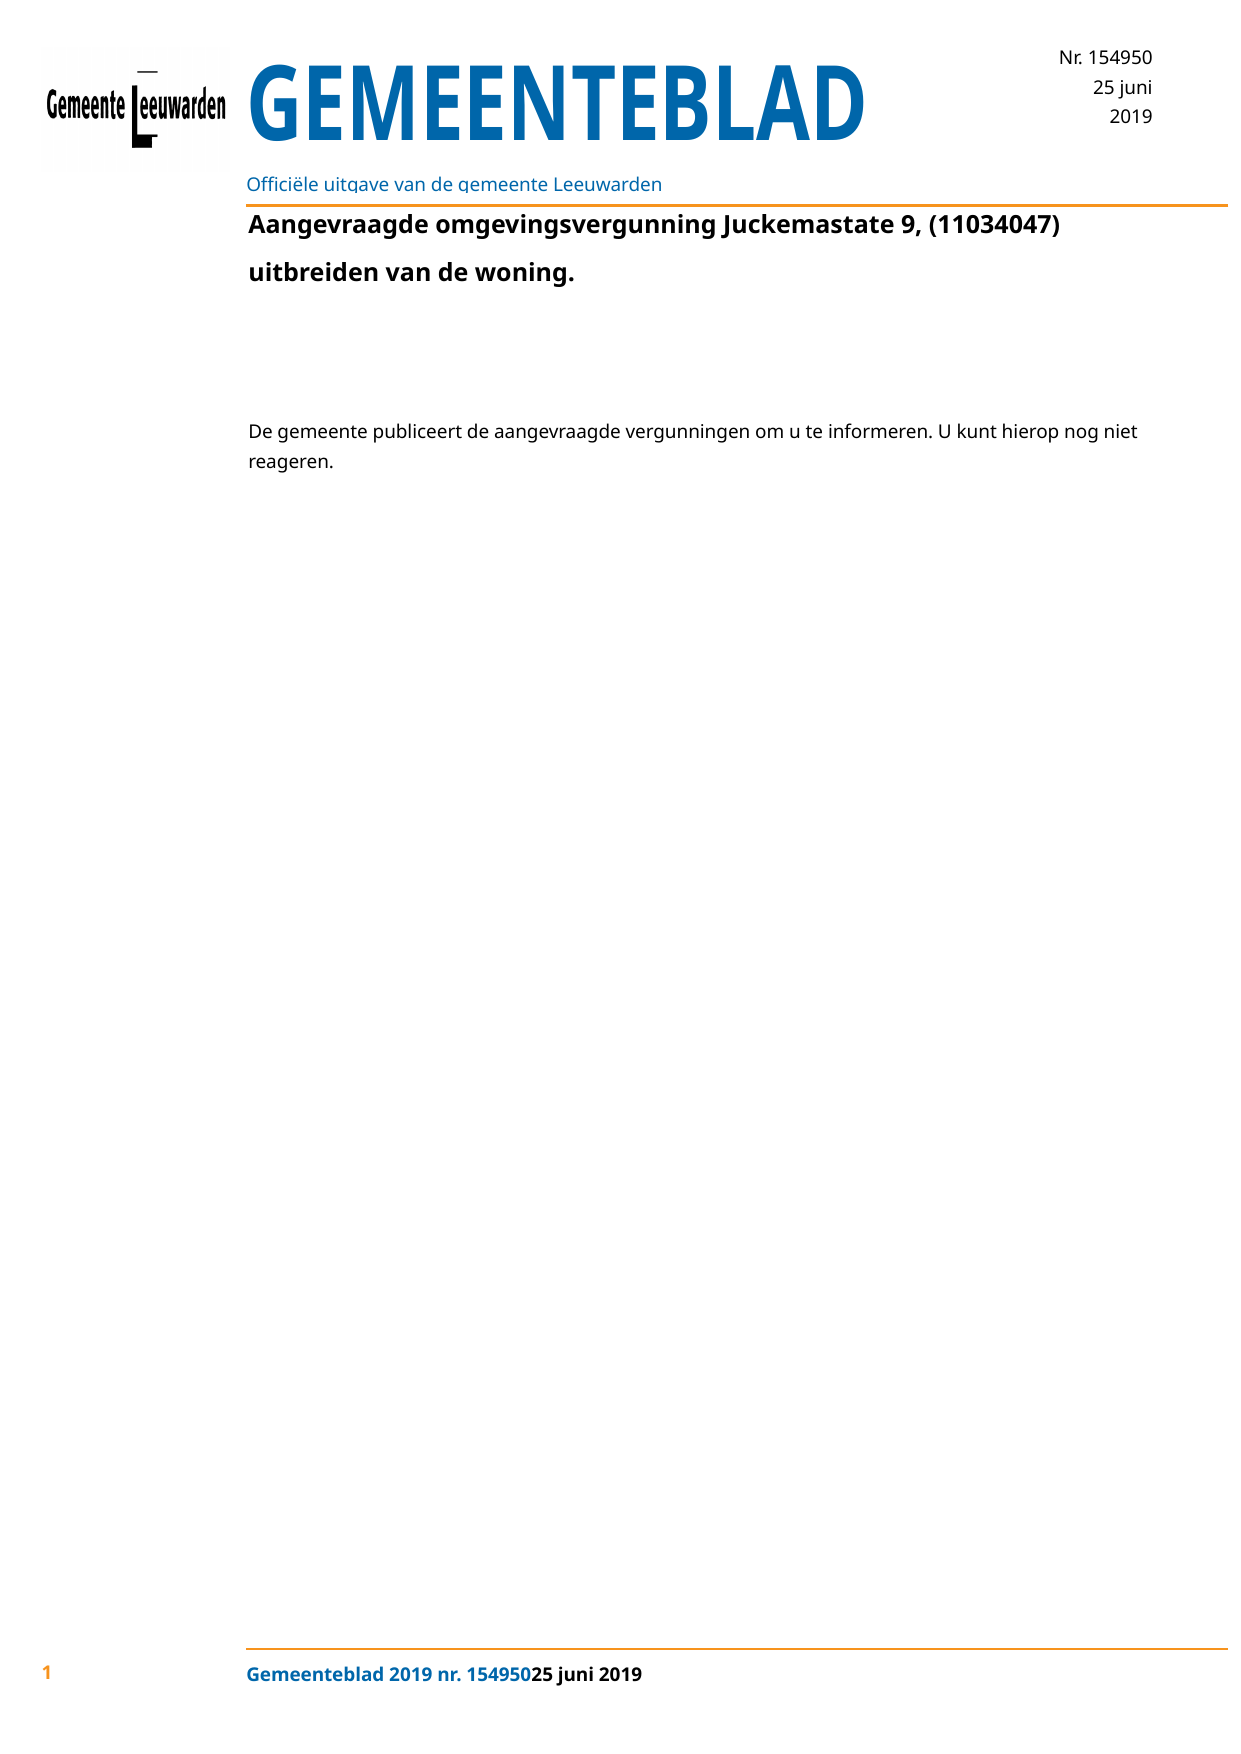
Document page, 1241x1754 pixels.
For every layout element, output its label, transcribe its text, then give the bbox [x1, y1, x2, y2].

text De gemeente publiceert de aangevraagde vergunningen om u te informeren. U kunt hierop nog niet reageren. [248, 419, 1152, 474]
picture [41, 47, 231, 172]
text Aangevraagde omgevingsvergunning Juckemastate 9, (11034047) uitbreiden van de woning. [248, 207, 1152, 288]
